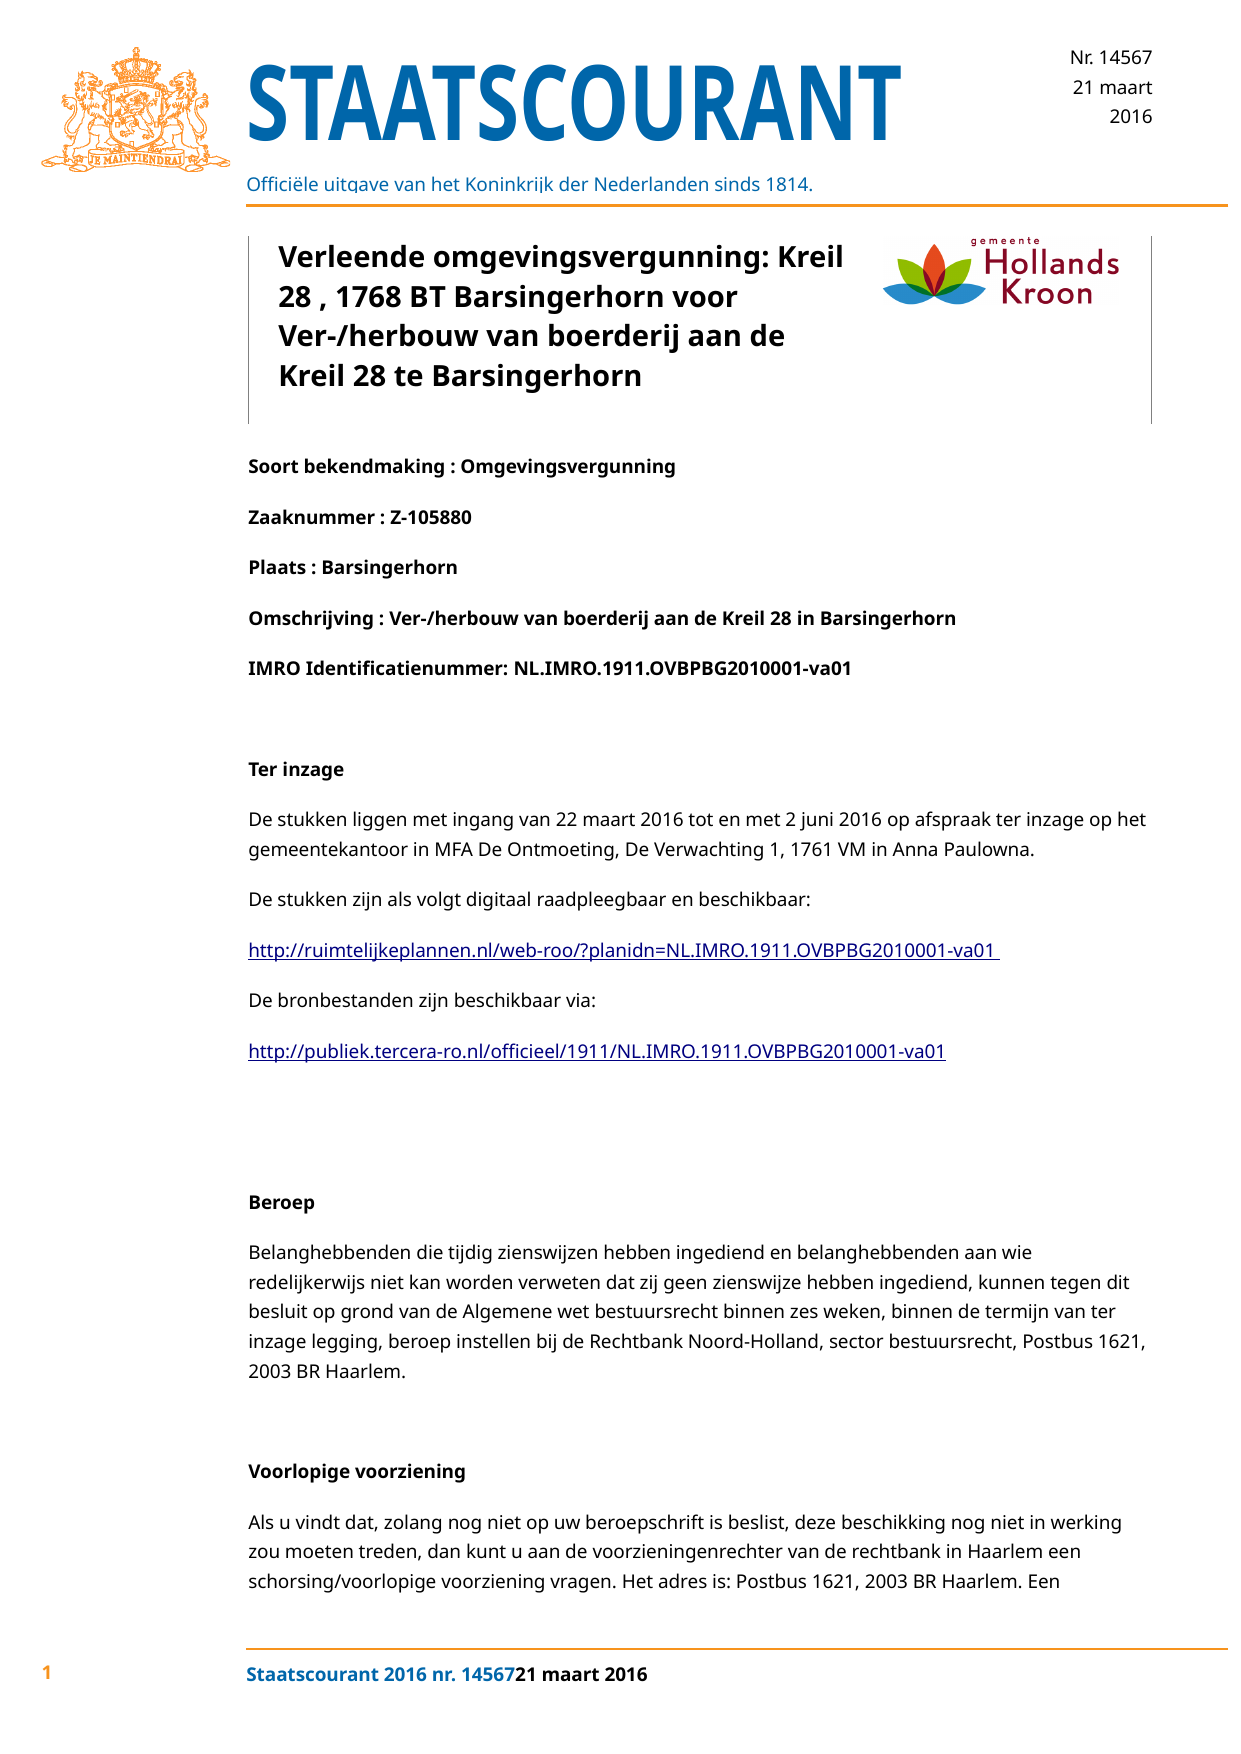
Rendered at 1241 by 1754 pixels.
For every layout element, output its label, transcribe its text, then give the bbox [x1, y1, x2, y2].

picture [882, 236, 1119, 305]
text De stukken liggen met ingang van 22 maart 2016 tot en met 2 juni 2016 op afspraak ter inzage op het gemeentekantoor in MFA De Ontmoeting, De Verwachting 1, 1761 VM in Anna Paulowna. [248, 807, 1152, 862]
text De stukken zijn als volgt digitaal raadpleegbaar en beschikbaar: [248, 887, 1152, 912]
text Ter inzage [248, 756, 1152, 782]
text Beroep [248, 1189, 1152, 1215]
text Omschrijving : Ver-/herbouw van boerderij aan de Kreil 28 in Barsingerhorn [248, 605, 1152, 631]
text http://ruimtelijkeplannen.nl/web-roo/?planidn=NL.IMRO.1911.OVBPBG2010001-va01 [248, 937, 1152, 963]
table_header Verleende omgevingsvergunning: Kreil 28 , 1768 BT Barsingerhorn voor Ver-/herbouw van boerderij aan de Kreil 28 te Barsingerhorn [249, 236, 850, 424]
table_header [850, 236, 1151, 424]
text Voorlopige voorziening [248, 1459, 1152, 1484]
text Zaaknummer : Z-105880 [248, 504, 1152, 530]
text http://publiek.tercera-ro.nl/officieel/1911/NL.IMRO.1911.OVBPBG2010001-va01 [248, 1038, 1152, 1063]
text Soort bekendmaking : Omgevingsvergunning [248, 454, 1152, 479]
text Belanghebbenden die tijdig zienswijzen hebben ingediend en belanghebbenden aan wie redelijkerwijs niet kan worden verweten dat zij geen zienswijze hebben ingediend, kunnen tegen dit besluit op grond van de Algemene wet bestuursrecht binnen zes weken, binnen de termijn van ter inzage legging, beroep instellen bij de Rechtbank Noord-Holland, sector bestuursrecht, Postbus 1621, 2003 BR Haarlem. [248, 1239, 1152, 1383]
text De bronbestanden zijn beschikbaar via: [248, 987, 1152, 1013]
text Plaats : Barsingerhorn [248, 554, 1152, 580]
text Als u vindt dat, zolang nog niet op uw beroepschrift is beslist, deze beschikking nog niet in werking zou moeten treden, dan kunt u aan de voorzieningenrechter van de rechtbank in Haarlem een schorsing/voorlopige voorziening vragen. Het adres is: Postbus 1621, 2003 BR Haarlem. Een [248, 1509, 1152, 1594]
picture [41, 47, 231, 172]
text IMRO Identificatienummer: NL.IMRO.1911.OVBPBG2010001-va01 [248, 655, 1152, 681]
